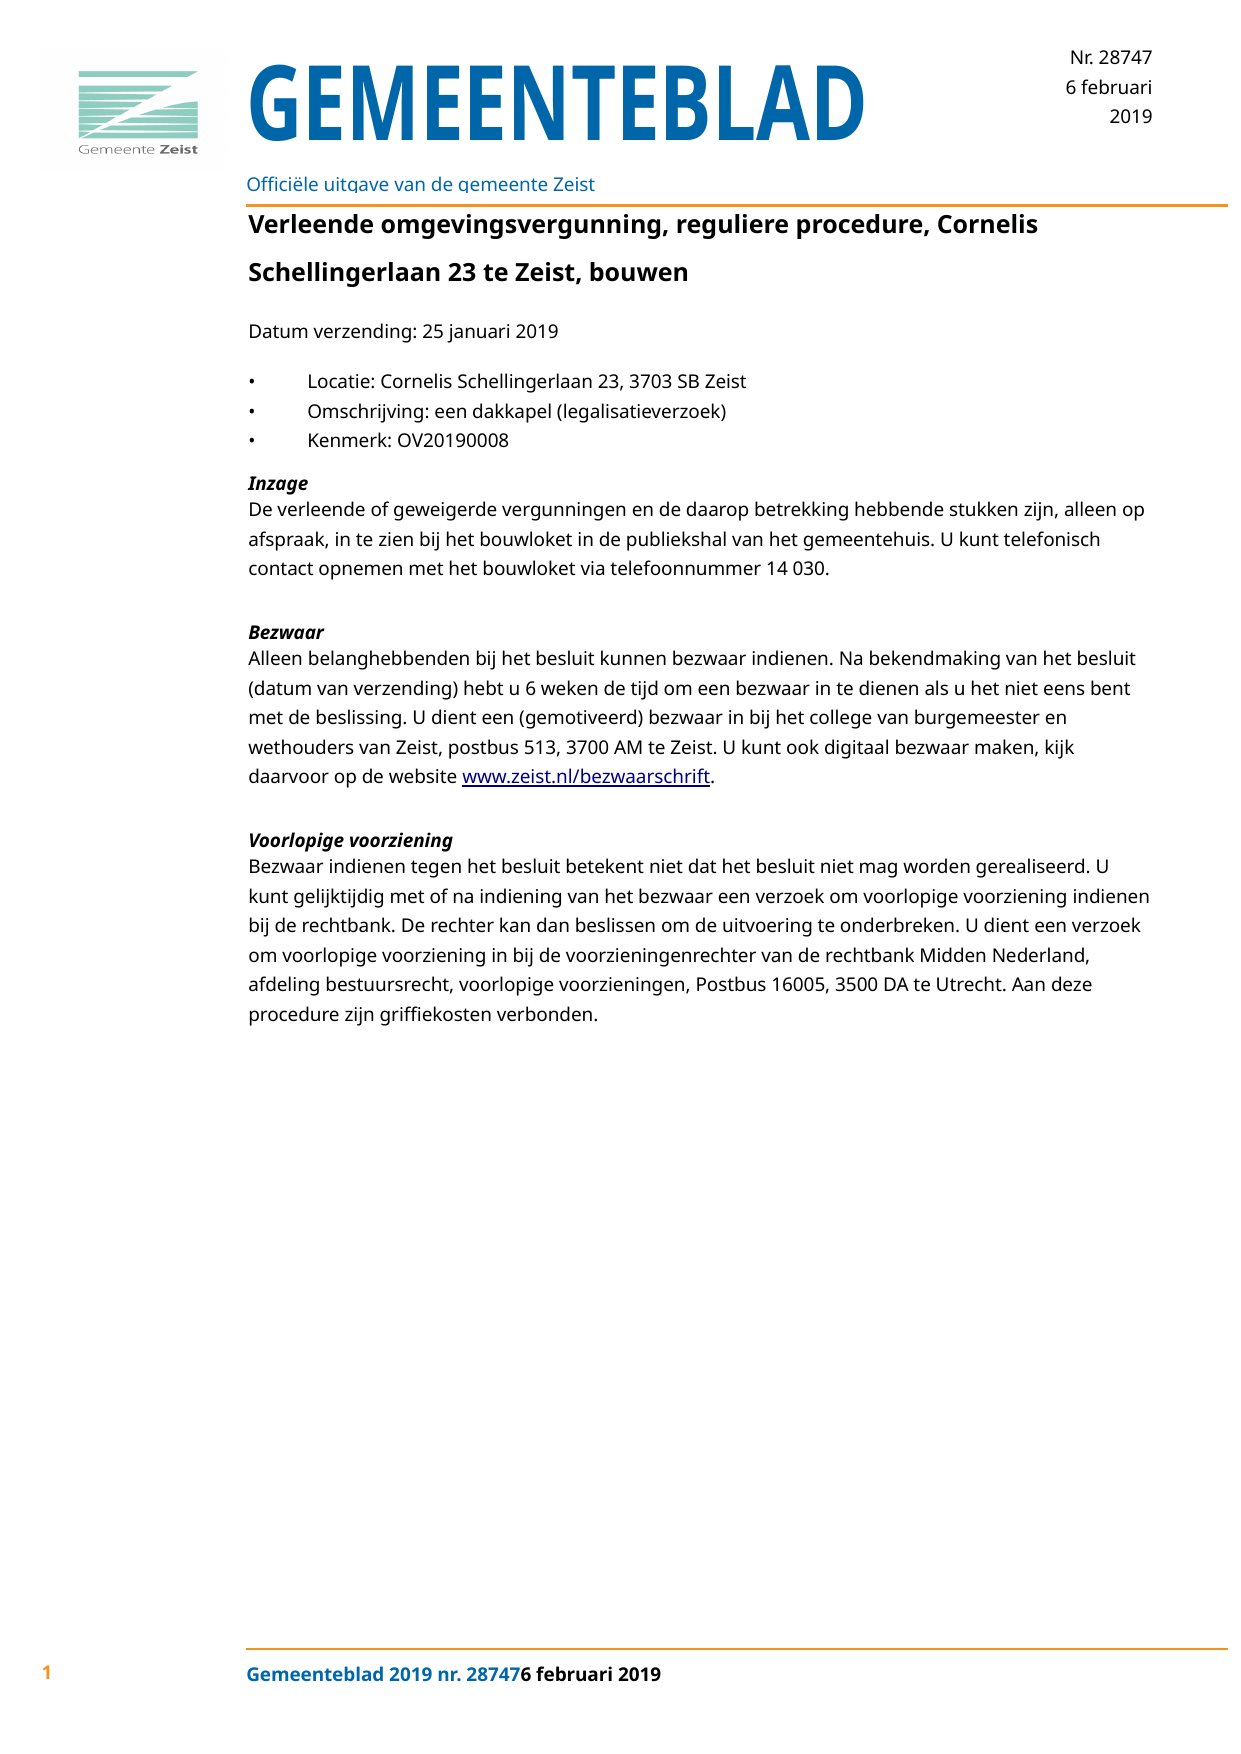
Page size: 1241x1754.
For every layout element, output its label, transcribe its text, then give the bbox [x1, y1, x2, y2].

list Locatie: Cornelis Schellingerlaan 23, 3703 SB Zeist [248, 368, 1152, 394]
text Alleen belanghebbenden bij het besluit kunnen bezwaar indienen. Na bekendmaking van het besluit (datum van verzending) hebt u 6 weken de tijd om een bezwaar in te dienen als u het niet eens bent met de beslissing. U dient een (gemotiveerd) bezwaar in bij het college van burgemeester en wethouders van Zeist, postbus 513, 3700 AM te Zeist. U kunt ook digitaal bezwaar maken, kijk daarvoor op de website www.zeist.nl/bezwaarschrift. [248, 645, 1152, 789]
picture [41, 47, 231, 172]
list Omschrijving: een dakkapel (legalisatieverzoek) [248, 398, 1152, 424]
text Datum verzending: 25 januari 2019 [248, 318, 1152, 344]
text De verleende of geweigerde vergunningen en de daarop betrekking hebbende stukken zijn, alleen op afspraak, in te zien bij het bouwloket in de publiekshal van het gemeentehuis. U kunt telefonisch contact opnemen met het bouwloket via telefoonnummer 14 030. [248, 496, 1152, 581]
text Inzage [248, 471, 1152, 496]
text Bezwaar indienen tegen het besluit betekent niet dat het besluit niet mag worden gerealiseerd. U kunt gelijktijdig met of na indiening van het bezwaar een verzoek om voorlopige voorziening indienen bij de rechtbank. De rechter kan dan beslissen om de uitvoering te onderbreken. U dient een verzoek om voorlopige voorziening in bij de voorzieningenrechter van de rechtbank Midden Nederland, afdeling bestuursrecht, voorlopige voorzieningen, Postbus 16005, 3500 DA te Utrecht. Aan deze procedure zijn griffiekosten verbonden. [248, 853, 1152, 1027]
text Bezwaar [248, 619, 1152, 645]
list Kenmerk: OV20190008 [248, 427, 1152, 453]
text Voorlopige voorziening [248, 827, 1152, 853]
text Verleende omgevingsvergunning, reguliere procedure, Cornelis Schellingerlaan 23 te Zeist, bouwen [248, 207, 1152, 288]
